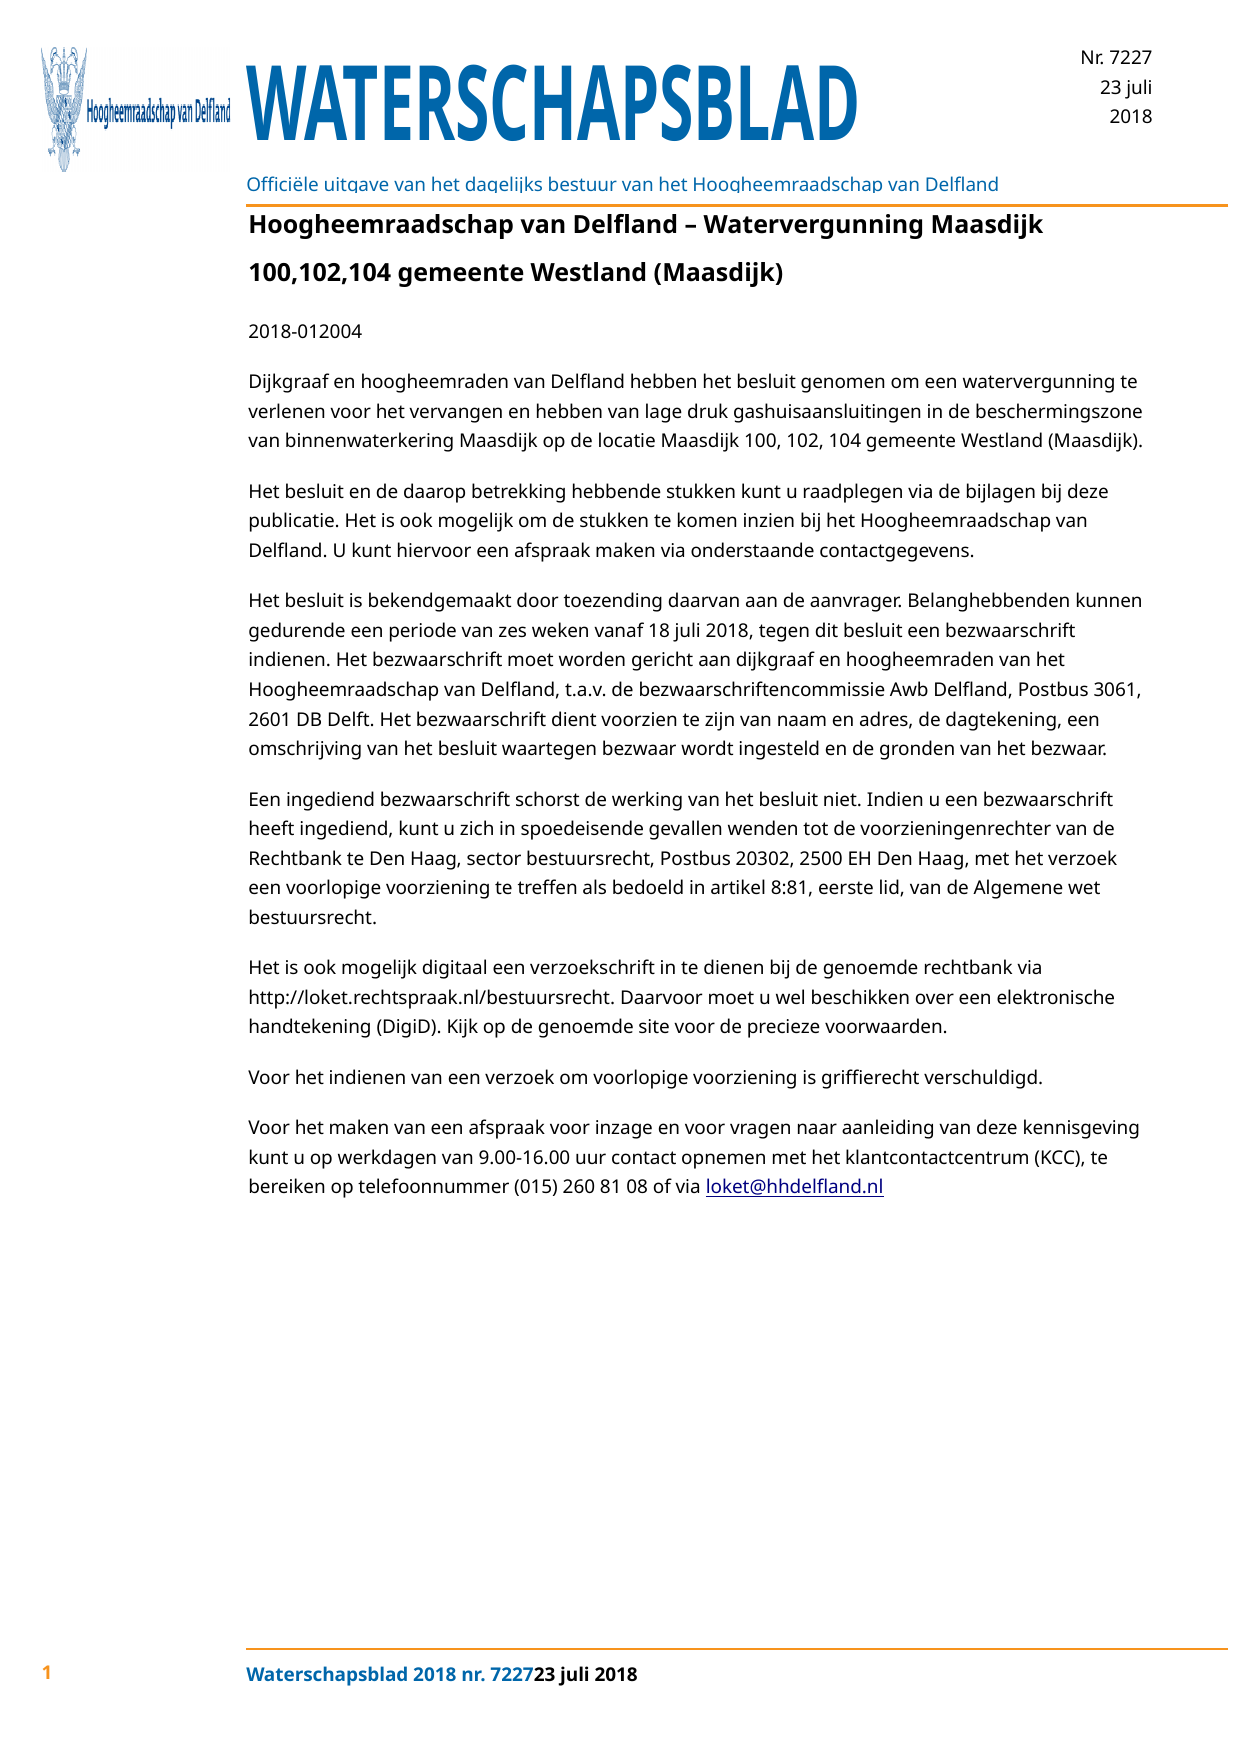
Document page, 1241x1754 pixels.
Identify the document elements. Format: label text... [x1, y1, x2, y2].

text Een ingediend bezwaarschrift schorst de werking van het besluit niet. Indien u een bezwaarschrift heeft ingediend, kunt u zich in spoedeisende gevallen wenden tot de voorzieningenrechter van de Rechtbank te Den Haag, sector bestuursrecht, Postbus 20302, 2500 EH Den Haag, met het verzoek een voorlopige voorziening te treffen als bedoeld in artikel 8:81, eerste lid, van de Algemene wet bestuursrecht. [248, 786, 1152, 930]
text Voor het indienen van een verzoek om voorlopige voorziening is griffierecht verschuldigd. [248, 1064, 1152, 1090]
text Hoogheemraadschap van Delfland – Watervergunning Maasdijk 100,102,104 gemeente Westland (Maasdijk) [248, 207, 1152, 288]
text Het besluit en de daarop betrekking hebbende stukken kunt u raadplegen via de bijlagen bij deze publicatie. Het is ook mogelijk om de stukken te komen inzien bij het Hoogheemraadschap van Delfland. U kunt hiervoor een afspraak maken via onderstaande contactgegevens. [248, 478, 1152, 563]
text Voor het maken van een afspraak voor inzage en voor vragen naar aanleiding van deze kennisgeving kunt u op werkdagen van 9.00-16.00 uur contact opnemen met het klantcontactcentrum (KCC), te bereiken op telefoonnummer (015) 260 81 08 of via loket@hhdelfland.nl [248, 1114, 1152, 1199]
text Het besluit is bekendgemaakt door toezending daarvan aan de aanvrager. Belanghebbenden kunnen gedurende een periode van zes weken vanaf 18 juli 2018, tegen dit besluit een bezwaarschrift indienen. Het bezwaarschrift moet worden gericht aan dijkgraaf en hoogheemraden van het Hoogheemraadschap van Delfland, t.a.v. de bezwaarschriftencommissie Awb Delfland, Postbus 3061, 2601 DB Delft. Het bezwaarschrift dient voorzien te zijn van naam en adres, de dagtekening, een omschrijving van het besluit waartegen bezwaar wordt ingesteld en de gronden van het bezwaar. [248, 587, 1152, 761]
picture [41, 47, 231, 172]
text Het is ook mogelijk digitaal een verzoekschrift in te dienen bij de genoemde rechtbank via http://loket.rechtspraak.nl/bestuursrecht. Daarvoor moet u wel beschikken over een elektronische handtekening (DigiD). Kijk op de genoemde site voor de precieze voorwaarden. [248, 954, 1152, 1039]
text 2018-012004 [248, 318, 1152, 344]
text Dijkgraaf en hoogheemraden van Delfland hebben het besluit genomen om een watervergunning te verlenen voor het vervangen en hebben van lage druk gashuisaansluitingen in de beschermingszone van binnenwaterkering Maasdijk op de locatie Maasdijk 100, 102, 104 gemeente Westland (Maasdijk). [248, 368, 1152, 453]
